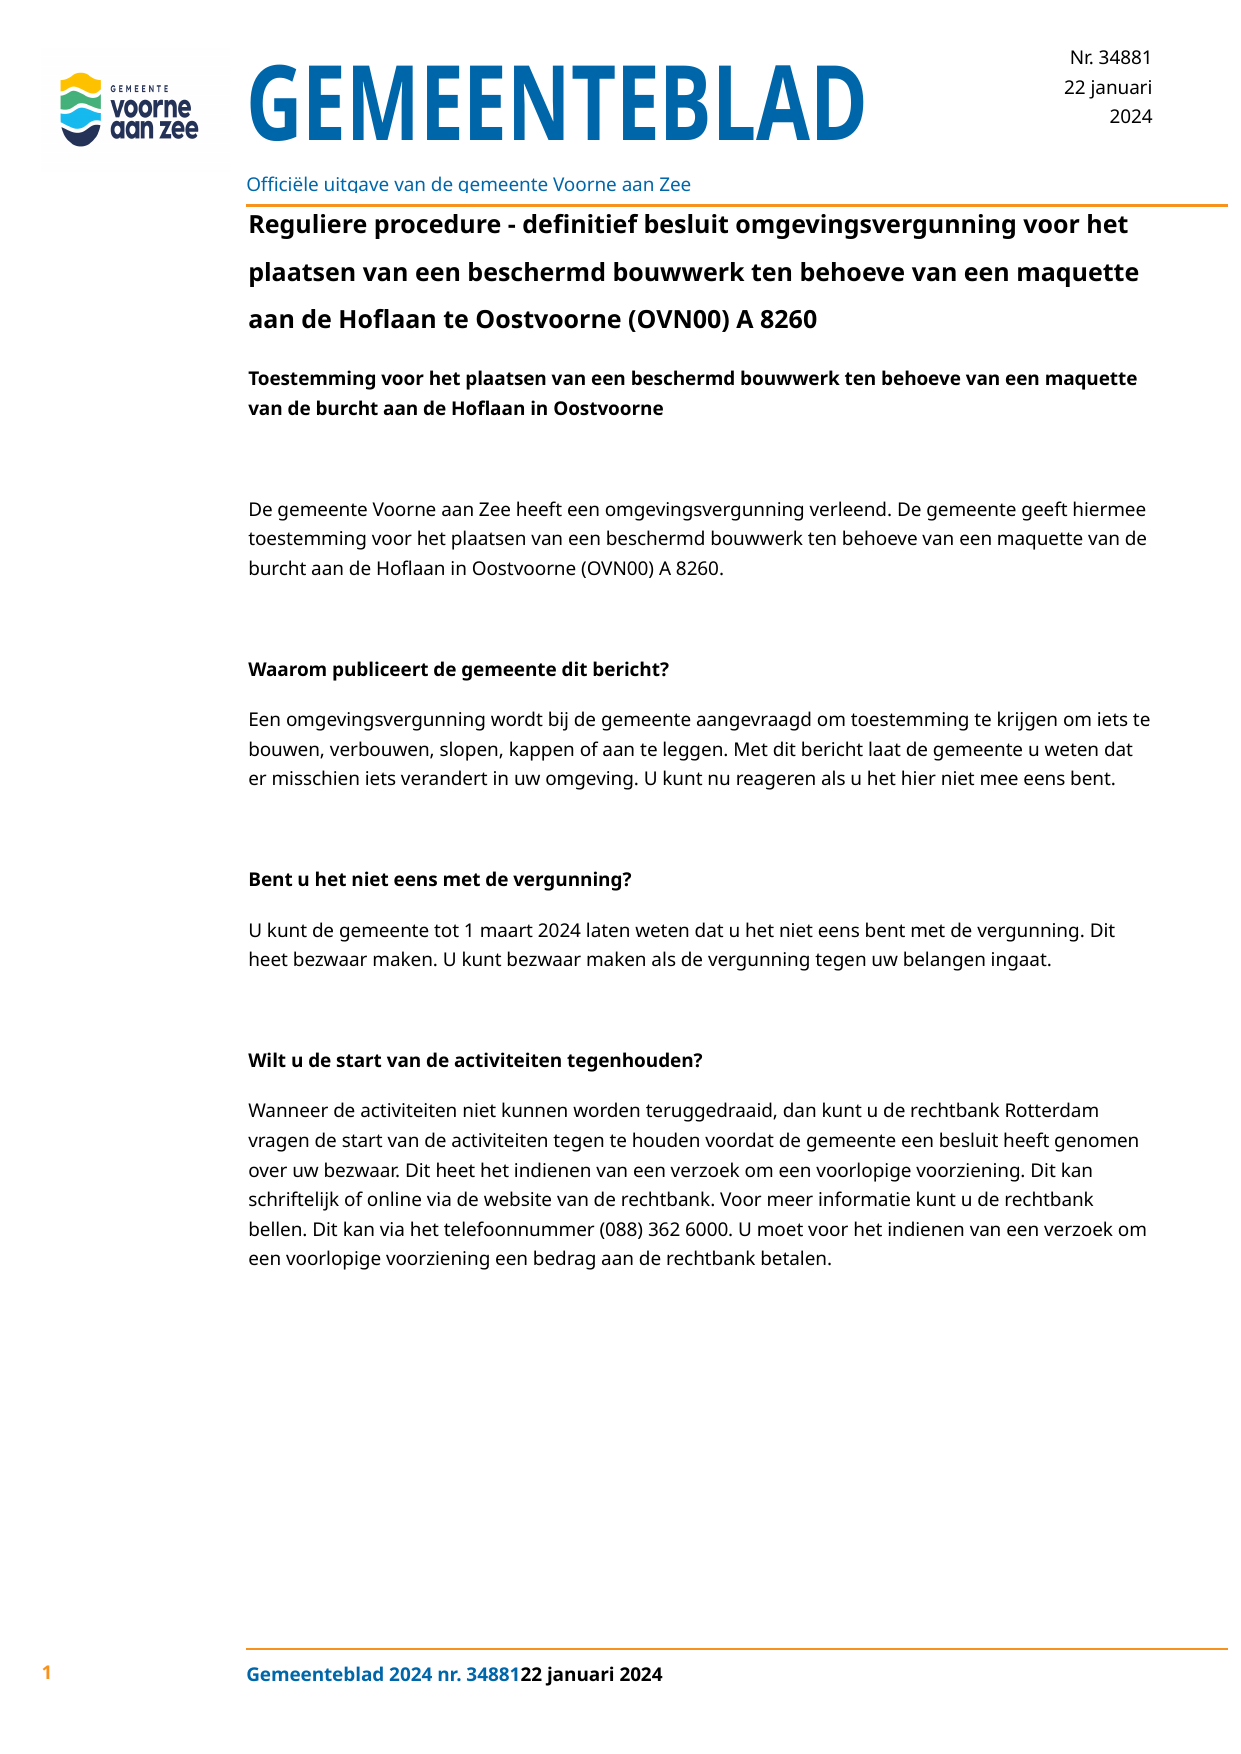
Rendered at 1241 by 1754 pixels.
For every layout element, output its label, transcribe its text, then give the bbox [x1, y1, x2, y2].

text U kunt de gemeente tot 1 maart 2024 laten weten dat u het niet eens bent met de vergunning. Dit heet bezwaar maken. U kunt bezwaar maken als de vergunning tegen uw belangen ingaat. [248, 917, 1152, 972]
text Reguliere procedure - definitief besluit omgevingsvergunning voor het plaatsen van een beschermd bouwwerk ten behoeve van een maquette aan de Hoflaan te Oostvoorne (OVN00) A 8260 [248, 207, 1152, 336]
text Bent u het niet eens met de vergunning? [248, 866, 1152, 892]
text Wilt u de start van de activiteiten tegenhouden? [248, 1047, 1152, 1073]
text Wanneer de activiteiten niet kunnen worden teruggedraaid, dan kunt u de rechtbank Rotterdam vragen de start van de activiteiten tegen te houden voordat de gemeente een besluit heeft genomen over uw bezwaar. Dit heet het indienen van een verzoek om een voorlopige voorziening. Dit kan schriftelijk of online via de website van de rechtbank. Voor meer informatie kunt u de rechtbank bellen. Dit kan via het telefoonnummer (088) 362 6000. U moet voor het indienen van een verzoek om een voorlopige voorziening een bedrag aan de rechtbank betalen. [248, 1098, 1152, 1271]
text Een omgevingsvergunning wordt bij de gemeente aangevraagd om toestemming te krijgen om iets te bouwen, verbouwen, slopen, kappen of aan te leggen. Met dit bericht laat de gemeente u weten dat er misschien iets verandert in uw omgeving. U kunt nu reageren als u het hier niet mee eens bent. [248, 706, 1152, 791]
picture [41, 47, 231, 172]
text Toestemming voor het plaatsen van een beschermd bouwwerk ten behoeve van een maquette van de burcht aan de Hoflaan in Oostvoorne [248, 366, 1152, 421]
text Waarom publiceert de gemeente dit bericht? [248, 656, 1152, 682]
text De gemeente Voorne aan Zee heeft een omgevingsvergunning verleend. De gemeente geeft hiermee toestemming voor het plaatsen van een beschermd bouwwerk ten behoeve van een maquette van de burcht aan de Hoflaan in Oostvoorne (OVN00) A 8260. [248, 496, 1152, 581]
